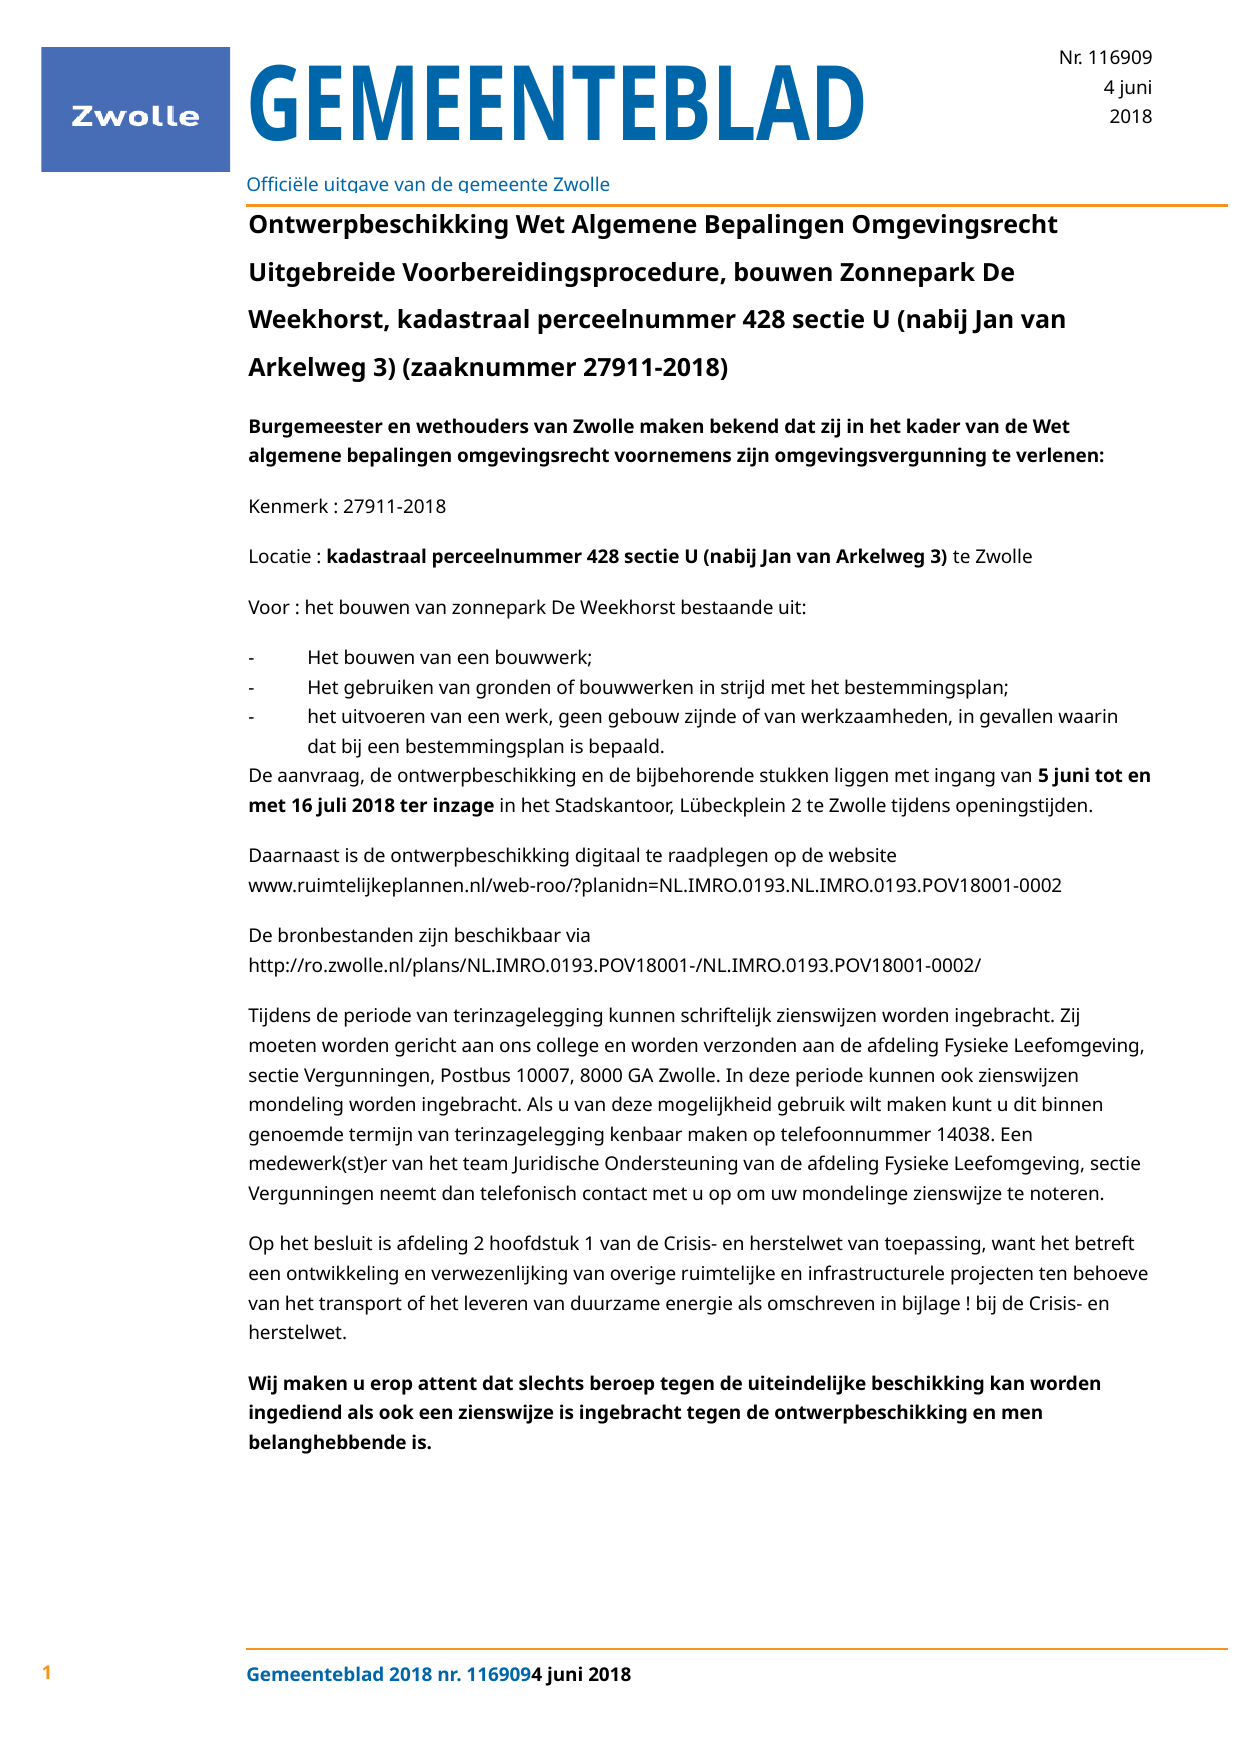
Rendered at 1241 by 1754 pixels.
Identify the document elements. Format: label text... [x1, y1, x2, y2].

list Het gebruiken van gronden of bouwwerken in strijd met het bestemmingsplan; [248, 674, 1152, 700]
text Tijdens de periode van terinzagelegging kunnen schriftelijk zienswijzen worden ingebracht. Zij moeten worden gericht aan ons college en worden verzonden aan de afdeling Fysieke Leefomgeving, sectie Vergunningen, Postbus 10007, 8000 GA Zwolle. In deze periode kunnen ook zienswijzen mondeling worden ingebracht. Als u van deze mogelijkheid gebruik wilt maken kunt u dit binnen genoemde termijn van terinzagelegging kenbaar maken op telefoonnummer 14038. Een medewerk(st)er van het team Juridische Ondersteuning van de afdeling Fysieke Leefomgeving, sectie Vergunningen neemt dan telefonisch contact met u op om uw mondelinge zienswijze te noteren. [248, 1003, 1152, 1206]
text De aanvraag, de ontwerpbeschikking en de bijbehorende stukken liggen met ingang van 5 juni tot en met 16 juli 2018 ter inzage in het Stadskantoor, Lübeckplein 2 te Zwolle tijdens openingstijden. [248, 763, 1152, 818]
text Locatie : kadastraal perceelnummer 428 sectie U (nabij Jan van Arkelweg 3) te Zwolle [248, 543, 1152, 569]
text Burgemeester en wethouders van Zwolle maken bekend dat zij in het kader van de Wet algemene bepalingen omgevingsrecht voornemens zijn omgevingsvergunning te verlenen: [248, 413, 1152, 468]
picture [41, 47, 231, 172]
text Wij maken u erop attent dat slechts beroep tegen de uiteindelijke beschikking kan worden ingediend als ook een zienswijze is ingebracht tegen de ontwerpbeschikking en men belanghebbende is. [248, 1370, 1152, 1455]
text Ontwerpbeschikking Wet Algemene Bepalingen Omgevingsrecht Uitgebreide Voorbereidingsprocedure, bouwen Zonnepark De Weekhorst, kadastraal perceelnummer 428 sectie U (nabij Jan van Arkelweg 3) (zaaknummer 27911-2018) [248, 207, 1152, 384]
text Daarnaast is de ontwerpbeschikking digitaal te raadplegen op de website www.ruimtelijkeplannen.nl/web-roo/?planidn=NL.IMRO.0193.NL.IMRO.0193.POV18001-0002 [248, 843, 1152, 898]
list Het bouwen van een bouwwerk; [248, 644, 1152, 670]
text Kenmerk : 27911-2018 [248, 493, 1152, 519]
list het uitvoeren van een werk, geen gebouw zijnde of van werkzaamheden, in gevallen waarin dat bij een bestemmingsplan is bepaald. [248, 703, 1152, 759]
text Voor : het bouwen van zonnepark De Weekhorst bestaande uit: [248, 594, 1152, 620]
text Op het besluit is afdeling 2 hoofdstuk 1 van de Crisis- en herstelwet van toepassing, want het betreft een ontwikkeling en verwezenlijking van overige ruimtelijke en infrastructurele projecten ten behoeve van het transport of het leveren van duurzame energie als omschreven in bijlage ! bij de Crisis- en herstelwet. [248, 1231, 1152, 1345]
text De bronbestanden zijn beschikbaar via http://ro.zwolle.nl/plans/NL.IMRO.0193.POV18001-/NL.IMRO.0193.POV18001-0002/ [248, 923, 1152, 978]
